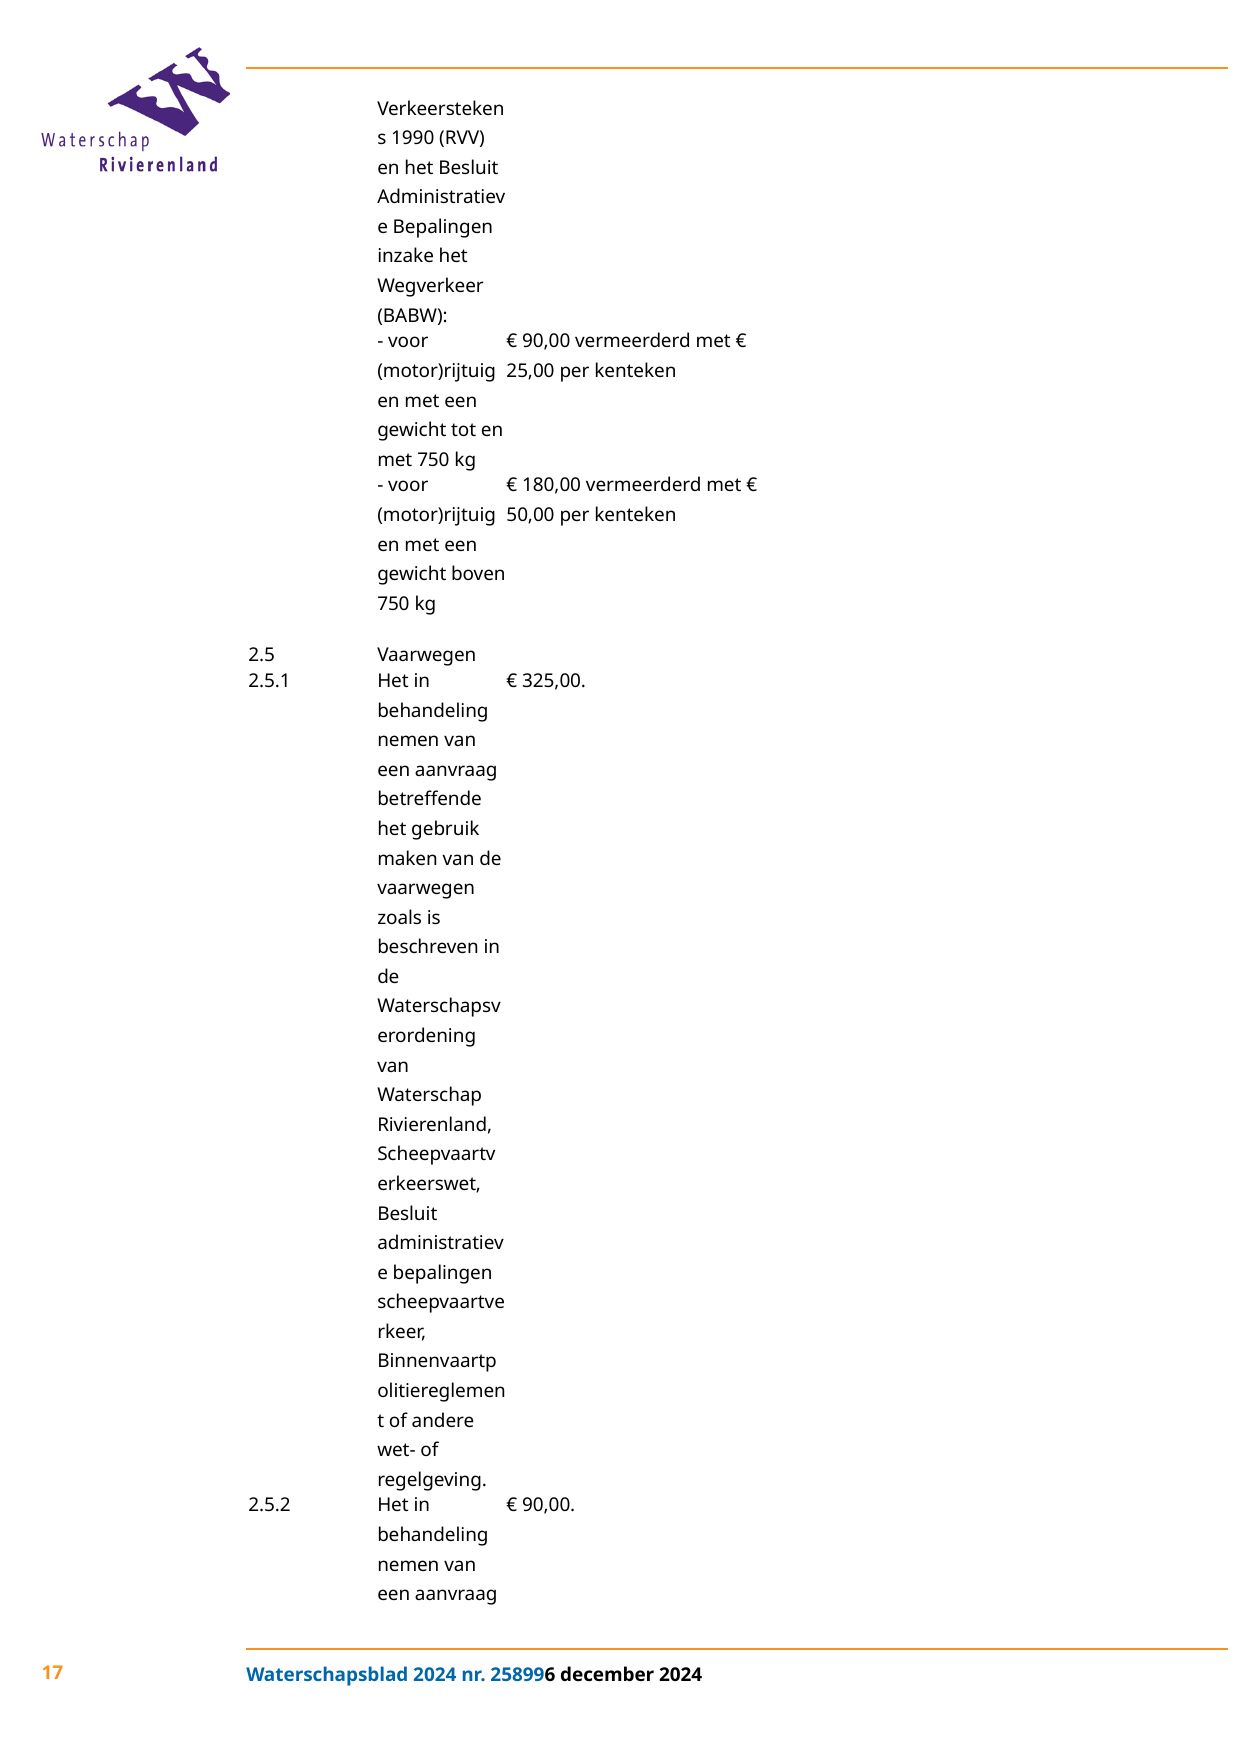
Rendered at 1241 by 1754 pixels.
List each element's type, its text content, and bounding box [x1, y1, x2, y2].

table_cell € 325,00. [506, 667, 764, 1492]
table_cell [248, 472, 377, 616]
table_cell [506, 95, 764, 328]
table_cell Het in behandeling nemen van een aanvraag [377, 1492, 506, 1606]
table_cell - voor (motor)rijtuigen met een gewicht tot en met 750 kg [377, 328, 506, 472]
table_cell [248, 616, 377, 641]
table_cell Verkeerstekens 1990 (RVV) en het Besluit Administratieve Bepalingen inzake het Wegverkeer (BABW): [377, 95, 506, 328]
table_cell [248, 328, 377, 472]
table_cell € 90,00. [506, 1492, 764, 1606]
table_cell [506, 641, 764, 667]
table_cell [377, 616, 506, 641]
table_cell 2.5.1 [248, 667, 377, 1492]
table_cell - voor (motor)rijtuigen met een gewicht boven 750 kg [377, 472, 506, 616]
table_cell 2.5.2 [248, 1492, 377, 1606]
table_cell € 90,00 vermeerderd met € 25,00 per kenteken [506, 328, 764, 472]
table_cell € 180,00 vermeerderd met € 50,00 per kenteken [506, 472, 764, 616]
table_cell Vaarwegen [377, 641, 506, 667]
table_cell Het in behandeling nemen van een aanvraag betreffende het gebruik maken van de vaarwegen zoals is beschreven in de Waterschapsverordening van Waterschap Rivierenland, Scheepvaartverkeerswet, Besluit administratieve bepalingen scheepvaartverkeer, Binnenvaartpolitiereglement of andere wet- of regelgeving. [377, 667, 506, 1492]
table_cell [248, 95, 377, 328]
table_cell [506, 616, 764, 641]
picture [41, 47, 231, 172]
table_cell 2.5 [248, 641, 377, 667]
